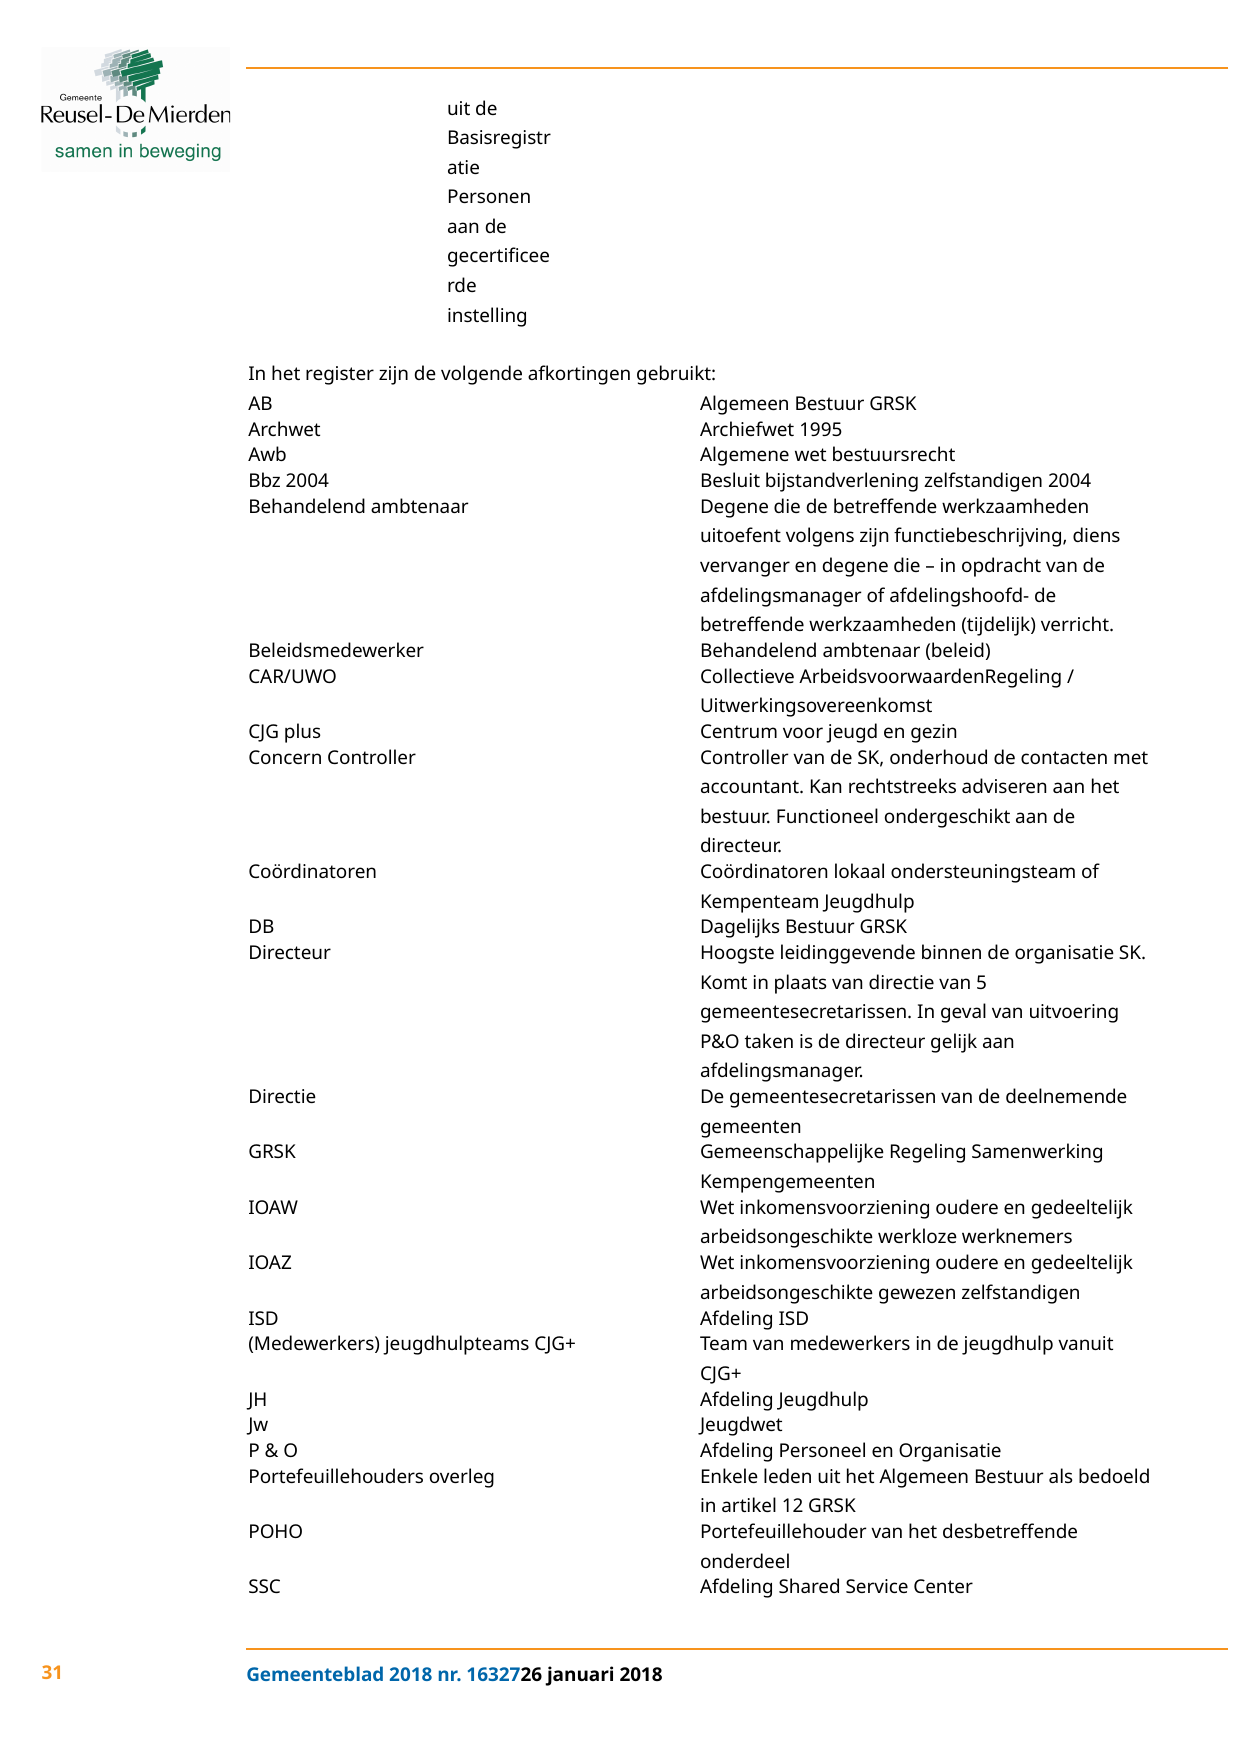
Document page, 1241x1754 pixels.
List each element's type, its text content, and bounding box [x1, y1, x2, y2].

table_cell [248, 95, 347, 328]
table_cell Archiefwet 1995 [700, 416, 1152, 442]
table_cell Collectieve ArbeidsvoorwaardenRegeling / Uitwerkingsovereenkomst [700, 663, 1152, 718]
table_cell SSC [248, 1574, 700, 1599]
table_cell Archwet [248, 416, 700, 442]
table_cell Wet inkomensvoorziening oudere en gedeeltelijk arbeidsongeschikte werkloze werknemers [700, 1194, 1152, 1249]
table_cell Bbz 2004 [248, 467, 700, 493]
table_cell Jw [248, 1411, 700, 1437]
table_cell (Medewerkers) jeugdhulpteams CJG+ [248, 1330, 700, 1386]
table_header Algemeen Bestuur GRSK [700, 390, 1152, 416]
table_cell Hoogste leidinggevende binnen de organisatie SK. Komt in plaats van directie van 5 gemeentesecretarissen. In geval van uitvoering P&O taken is de directeur gelijk aan afdelingsmanager. [700, 939, 1152, 1083]
table_cell Coördinatoren [248, 858, 700, 914]
table_cell Beleidsmedewerker [248, 637, 700, 663]
table_cell [953, 95, 1052, 328]
table_cell Behandelend ambtenaar [248, 493, 700, 637]
table_cell Team van medewerkers in de jeugdhulp vanuit CJG+ [700, 1330, 1152, 1386]
text In het register zijn de volgende afkortingen gebruikt: [248, 360, 1152, 386]
table_cell CJG plus [248, 718, 700, 744]
table_cell Directeur [248, 939, 700, 1083]
table_cell Wet inkomensvoorziening oudere en gedeeltelijk arbeidsongeschikte gewezen zelfstandigen [700, 1249, 1152, 1305]
table_cell Centrum voor jeugd en gezin [700, 718, 1152, 744]
table_cell Afdeling Personeel en Organisatie [700, 1437, 1152, 1463]
picture [41, 47, 231, 172]
table_cell ISD [248, 1305, 700, 1330]
table_cell CAR/UWO [248, 663, 700, 718]
table_cell IOAW [248, 1194, 700, 1249]
table_cell P & O [248, 1437, 700, 1463]
table_cell POHO [248, 1518, 700, 1573]
table_cell De gemeentesecretarissen van de deelnemende gemeenten [700, 1084, 1152, 1139]
table_cell Gemeenschappelijke Regeling Samenwerking Kempengemeenten [700, 1139, 1152, 1194]
table_cell Portefeuillehouders overleg [248, 1463, 700, 1518]
table_cell [853, 95, 953, 328]
table_cell Concern Controller [248, 744, 700, 858]
table_cell [654, 95, 754, 328]
table_cell Awb [248, 442, 700, 467]
table_cell Algemene wet bestuursrecht [700, 442, 1152, 467]
table_cell Degene die de betreffende werkzaamheden uitoefent volgens zijn functiebeschrijving, diens vervanger en degene die – in opdracht van de afdelingsmanager of afdelingshoofd- de betreffende werkzaamheden (tijdelijk) verricht. [700, 493, 1152, 637]
table_cell Directie [248, 1084, 700, 1139]
table_cell Jeugdwet [700, 1411, 1152, 1437]
table_cell GRSK [248, 1139, 700, 1194]
table_cell [348, 95, 447, 328]
table_cell uit de Basisregistratie Personen aan de gecertificeerde instelling [447, 95, 555, 328]
table_cell JH [248, 1386, 700, 1411]
table_cell Enkele leden uit het Algemeen Bestuur als bedoeld in artikel 12 GRSK [700, 1463, 1152, 1518]
table_header AB [248, 390, 700, 416]
table_cell [555, 95, 654, 328]
table_cell Coördinatoren lokaal ondersteuningsteam of Kempenteam Jeugdhulp [700, 858, 1152, 914]
table_cell Afdeling ISD [700, 1305, 1152, 1330]
table_cell Besluit bijstandverlening zelfstandigen 2004 [700, 467, 1152, 493]
table_cell Controller van de SK, onderhoud de contacten met accountant. Kan rechtstreeks adviseren aan het bestuur. Functioneel ondergeschikt aan de directeur. [700, 744, 1152, 858]
table_cell Afdeling Shared Service Center [700, 1574, 1152, 1599]
table_cell DB [248, 914, 700, 939]
table_cell [1052, 95, 1152, 328]
table_cell Behandelend ambtenaar (beleid) [700, 637, 1152, 663]
table_cell Portefeuillehouder van het desbetreffende onderdeel [700, 1518, 1152, 1573]
table_cell IOAZ [248, 1249, 700, 1305]
table_cell Dagelijks Bestuur GRSK [700, 914, 1152, 939]
table_cell Afdeling Jeugdhulp [700, 1386, 1152, 1411]
table_cell [754, 95, 853, 328]
